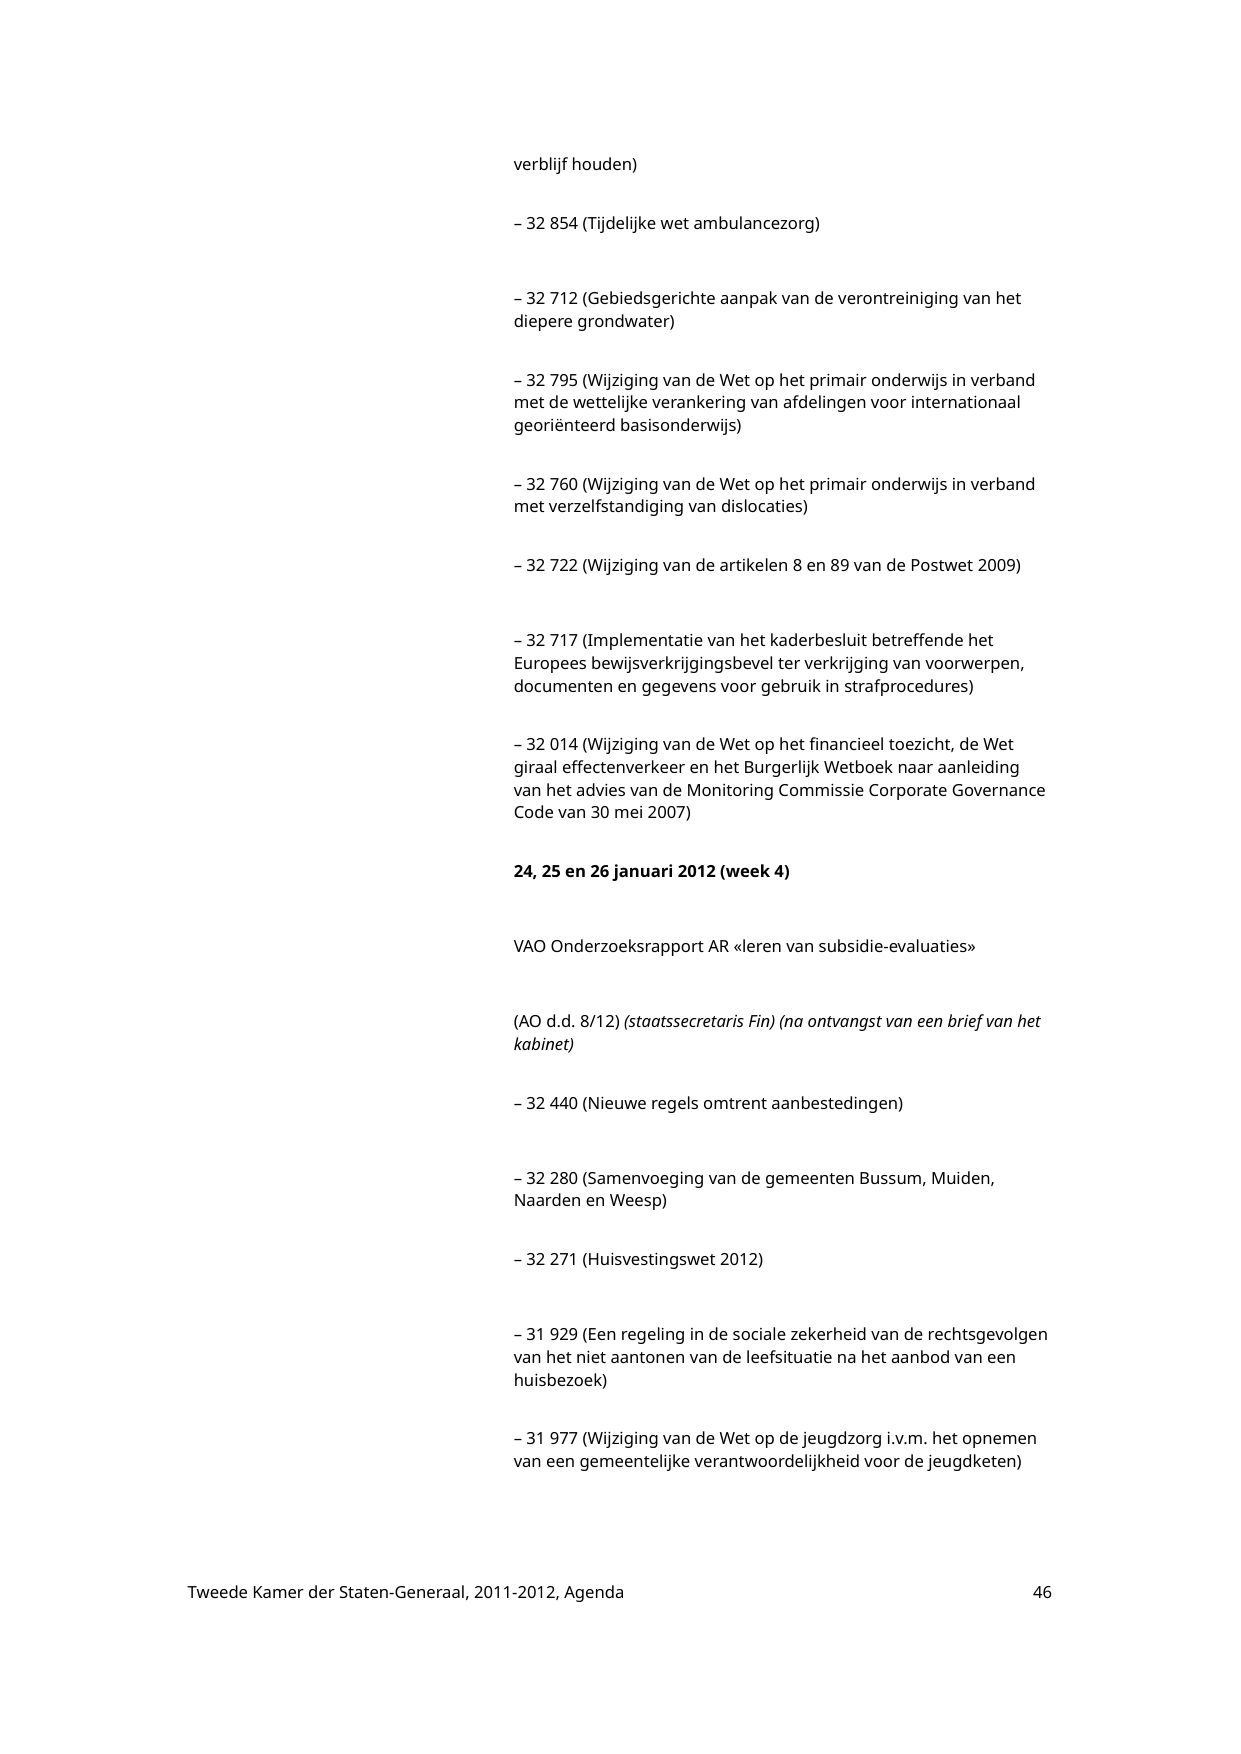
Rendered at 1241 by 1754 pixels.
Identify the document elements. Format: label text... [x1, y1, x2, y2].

table_cell [188, 626, 490, 730]
table_cell [188, 1320, 490, 1424]
table_cell – 32 717 (Implementatie van het kaderbesluit betreffende het Europees bewijsverkrijgingsbevel ter verkrijging van voorwerpen, documenten en gegevens voor gebruik in strafprocedures) [510, 626, 1053, 730]
table_cell [490, 626, 510, 730]
table_cell [188, 1163, 490, 1245]
table_cell [188, 284, 490, 365]
table_cell [490, 1007, 510, 1088]
table_cell – 32 271 (Huisvestingswet 2012) [510, 1245, 1053, 1320]
table_cell – 32 712 (Gebiedsgerichte aanpak van de verontreiniging van het diepere grondwater) [510, 284, 1053, 365]
table_cell – 32 854 (Tijdelijke wet ambulancezorg) [510, 209, 1053, 284]
table_cell [188, 551, 490, 626]
table_cell [490, 932, 510, 1007]
table_cell [188, 1245, 490, 1320]
table_cell [188, 1424, 490, 1505]
table_cell [490, 551, 510, 626]
table_cell [490, 857, 510, 932]
table_cell [490, 284, 510, 365]
table_cell [188, 1088, 490, 1163]
table_cell [490, 469, 510, 551]
table_cell VAO Onderzoeksrapport AR «leren van subsidie-evaluaties» [510, 932, 1053, 1007]
table_cell [490, 730, 510, 857]
table_cell [188, 857, 490, 932]
table_cell [490, 365, 510, 469]
table_cell – 32 014 (Wijziging van de Wet op het financieel toezicht, de Wet giraal effectenverkeer en het Burgerlijk Wetboek naar aanleiding van het advies van de Monitoring Commissie Corporate Governance Code van 30 mei 2007) [510, 730, 1053, 857]
table_cell [188, 932, 490, 1007]
table_cell [490, 1245, 510, 1320]
table_cell [188, 150, 490, 209]
table_cell – 31 929 (Een regeling in de sociale zekerheid van de rechtsgevolgen van het niet aantonen van de leefsituatie na het aanbod van een huisbezoek) [510, 1320, 1053, 1424]
table_cell [188, 1007, 490, 1088]
table_cell [490, 1163, 510, 1245]
table_cell [188, 469, 490, 551]
table_cell verblijf houden) [510, 150, 1053, 209]
table_cell 24, 25 en 26 januari 2012 (week 4) [510, 857, 1053, 932]
table_cell – 32 440 (Nieuwe regels omtrent aanbestedingen) [510, 1088, 1053, 1163]
table_cell – 32 722 (Wijziging van de artikelen 8 en 89 van de Postwet 2009) [510, 551, 1053, 626]
table_cell – 31 977 (Wijziging van de Wet op de jeugdzorg i.v.m. het opnemen van een gemeentelijke verantwoordelijkheid voor de jeugdketen) [510, 1424, 1053, 1505]
table_cell – 32 795 (Wijziging van de Wet op het primair onderwijs in verband met de wettelijke verankering van afdelingen voor internationaal georiënteerd basisonderwijs) [510, 365, 1053, 469]
table_cell [490, 1088, 510, 1163]
table_cell (AO d.d. 8/12) (staatssecretaris Fin) (na ontvangst van een brief van het kabinet) [510, 1007, 1053, 1088]
table_cell [188, 365, 490, 469]
table_cell – 32 280 (Samenvoeging van de gemeenten Bussum, Muiden, Naarden en Weesp) [510, 1163, 1053, 1245]
table_cell [490, 150, 510, 209]
table_cell [490, 1320, 510, 1424]
table_cell [490, 209, 510, 284]
table_cell [490, 1424, 510, 1505]
table_cell – 32 760 (Wijziging van de Wet op het primair onderwijs in verband met verzelfstandiging van dislocaties) [510, 469, 1053, 551]
table_cell [188, 209, 490, 284]
table_cell [188, 730, 490, 857]
